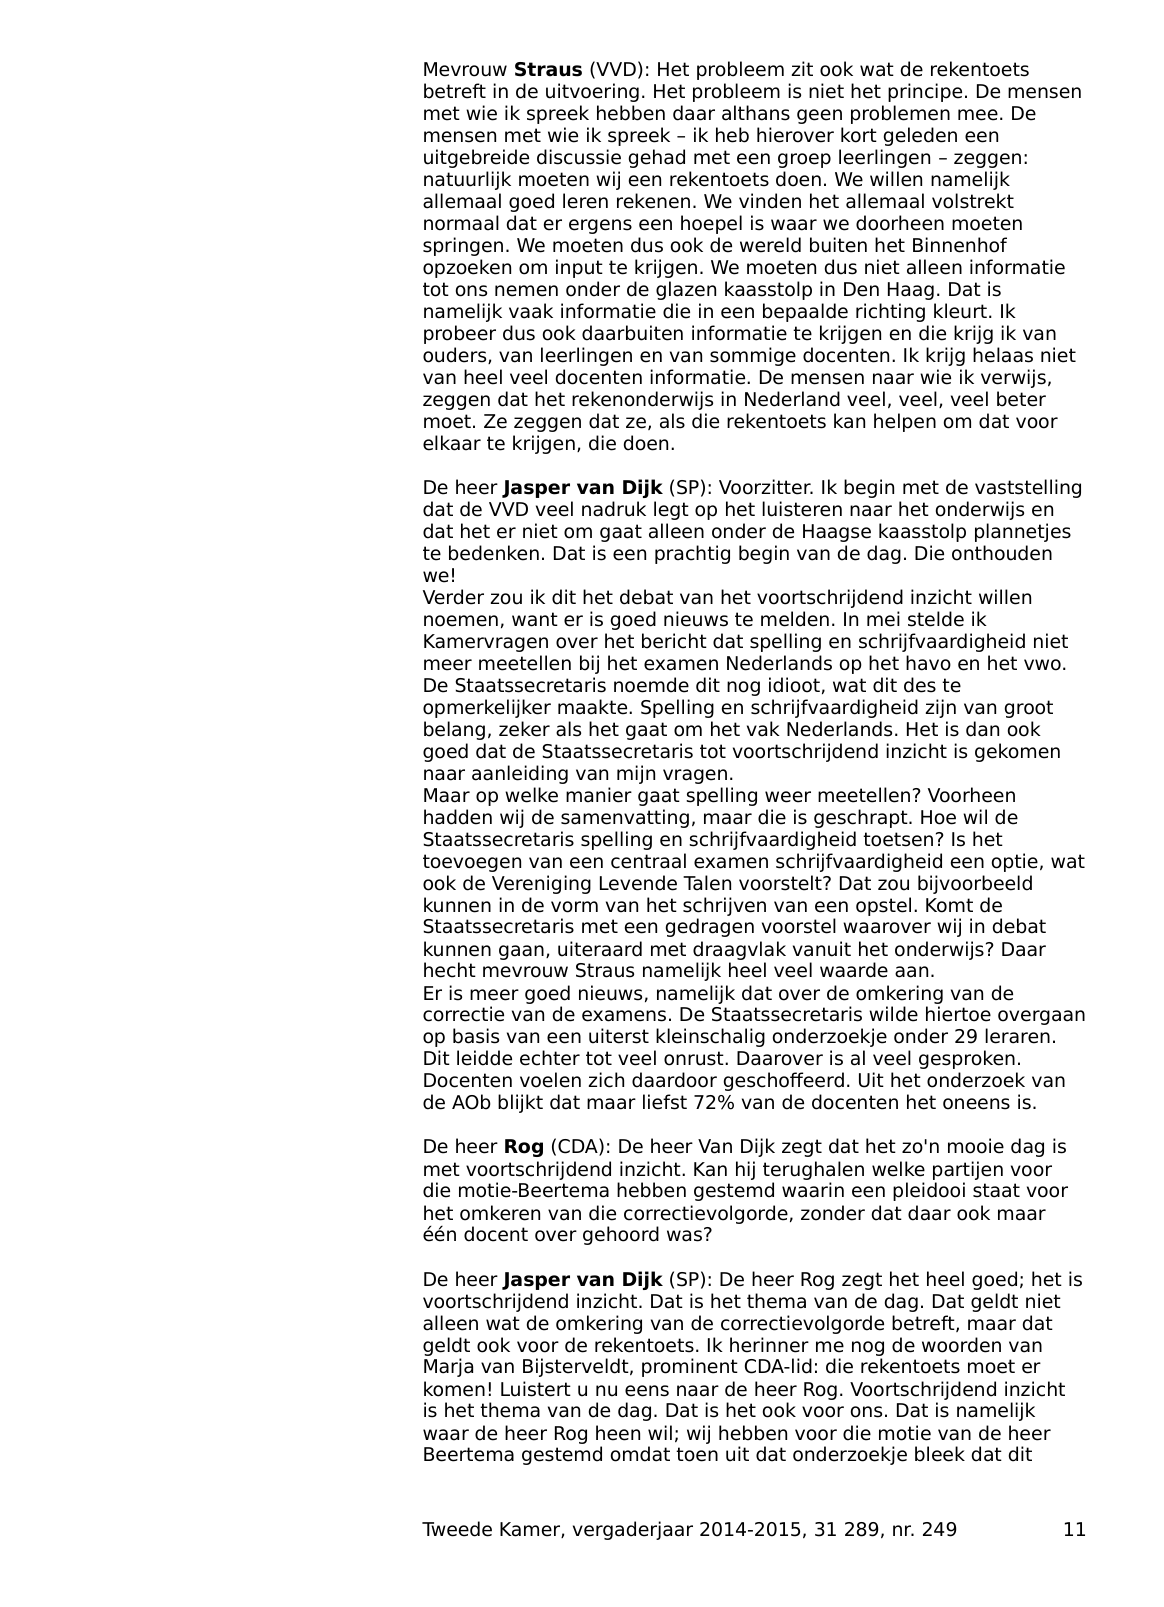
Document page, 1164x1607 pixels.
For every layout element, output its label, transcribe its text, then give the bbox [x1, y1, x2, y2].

text De heer Jasper van Dijk (SP): Voorzitter. Ik begin met de vaststelling dat de VVD veel nadruk legt op het luisteren naar het onderwijs en dat het er niet om gaat alleen onder de Haagse kaasstolp plannetjes te bedenken. Dat is een prachtig begin van de dag. Die onthouden we! [422, 477, 1087, 587]
text Maar op welke manier gaat spelling weer meetellen? Voorheen hadden wij de samenvatting, maar die is geschrapt. Hoe wil de Staatssecretaris spelling en schrijfvaardigheid toetsen? Is het toevoegen van een centraal examen schrijfvaardigheid een optie, wat ook de Vereniging Levende Talen voorstelt? Dat zou bijvoorbeeld kunnen in de vorm van het schrijven van een opstel. Komt de Staatssecretaris met een gedragen voorstel waarover wij in debat kunnen gaan, uiteraard met draagvlak vanuit het onderwijs? Daar hecht mevrouw Straus namelijk heel veel waarde aan. [422, 784, 1087, 982]
text De heer Rog (CDA): De heer Van Dijk zegt dat het zo'n mooie dag is met voortschrijdend inzicht. Kan hij terughalen welke partijen voor die motie-Beertema hebben gestemd waarin een pleidooi staat voor het omkeren van die correctievolgorde, zonder dat daar ook maar één docent over gehoord was? [422, 1136, 1087, 1246]
text Mevrouw Straus (VVD): Het probleem zit ook wat de rekentoets betreft in de uitvoering. Het probleem is niet het principe. De mensen met wie ik spreek hebben daar althans geen problemen mee. De mensen met wie ik spreek – ik heb hierover kort geleden een uitgebreide discussie gehad met een groep leerlingen – zeggen: natuurlijk moeten wij een rekentoets doen. We willen namelijk allemaal goed leren rekenen. We vinden het allemaal volstrekt normaal dat er ergens een hoepel is waar we doorheen moeten springen. We moeten dus ook de wereld buiten het Binnenhof opzoeken om input te krijgen. We moeten dus niet alleen informatie tot ons nemen onder de glazen kaasstolp in Den Haag. Dat is namelijk vaak informatie die in een bepaalde richting kleurt. Ik probeer dus ook daarbuiten informatie te krijgen en die krijg ik van ouders, van leerlingen en van sommige docenten. Ik krijg helaas niet van heel veel docenten informatie. De mensen naar wie ik verwijs, zeggen dat het rekenonderwijs in Nederland veel, veel, veel beter moet. Ze zeggen dat ze, als die rekentoets kan helpen om dat voor elkaar te krijgen, die doen. [422, 59, 1087, 455]
text Er is meer goed nieuws, namelijk dat over de omkering van de correctie van de examens. De Staatssecretaris wilde hiertoe overgaan op basis van een uiterst kleinschalig onderzoekje onder 29 leraren. Dit leidde echter tot veel onrust. Daarover is al veel gesproken. Docenten voelen zich daardoor geschoffeerd. Uit het onderzoek van de AOb blijkt dat maar liefst 72% van de docenten het oneens is. [422, 982, 1087, 1114]
text Verder zou ik dit het debat van het voortschrijdend inzicht willen noemen, want er is goed nieuws te melden. In mei stelde ik Kamervragen over het bericht dat spelling en schrijfvaardigheid niet meer meetellen bij het examen Nederlands op het havo en het vwo. De Staatssecretaris noemde dit nog idioot, wat dit des te opmerkelijker maakte. Spelling en schrijfvaardigheid zijn van groot belang, zeker als het gaat om het vak Nederlands. Het is dan ook goed dat de Staatssecretaris tot voortschrijdend inzicht is gekomen naar aanleiding van mijn vragen. [422, 587, 1087, 784]
text De heer Jasper van Dijk (SP): De heer Rog zegt het heel goed; het is voortschrijdend inzicht. Dat is het thema van de dag. Dat geldt niet alleen wat de omkering van de correctievolgorde betreft, maar dat geldt ook voor de rekentoets. Ik herinner me nog de woorden van Marja van Bijsterveldt, prominent CDA-lid: die rekentoets moet er komen! Luistert u nu eens naar de heer Rog. Voortschrijdend inzicht is het thema van de dag. Dat is het ook voor ons. Dat is namelijk waar de heer Rog heen wil; wij hebben voor die motie van de heer Beertema gestemd omdat toen uit dat onderzoekje bleek dat dit [422, 1268, 1087, 1466]
